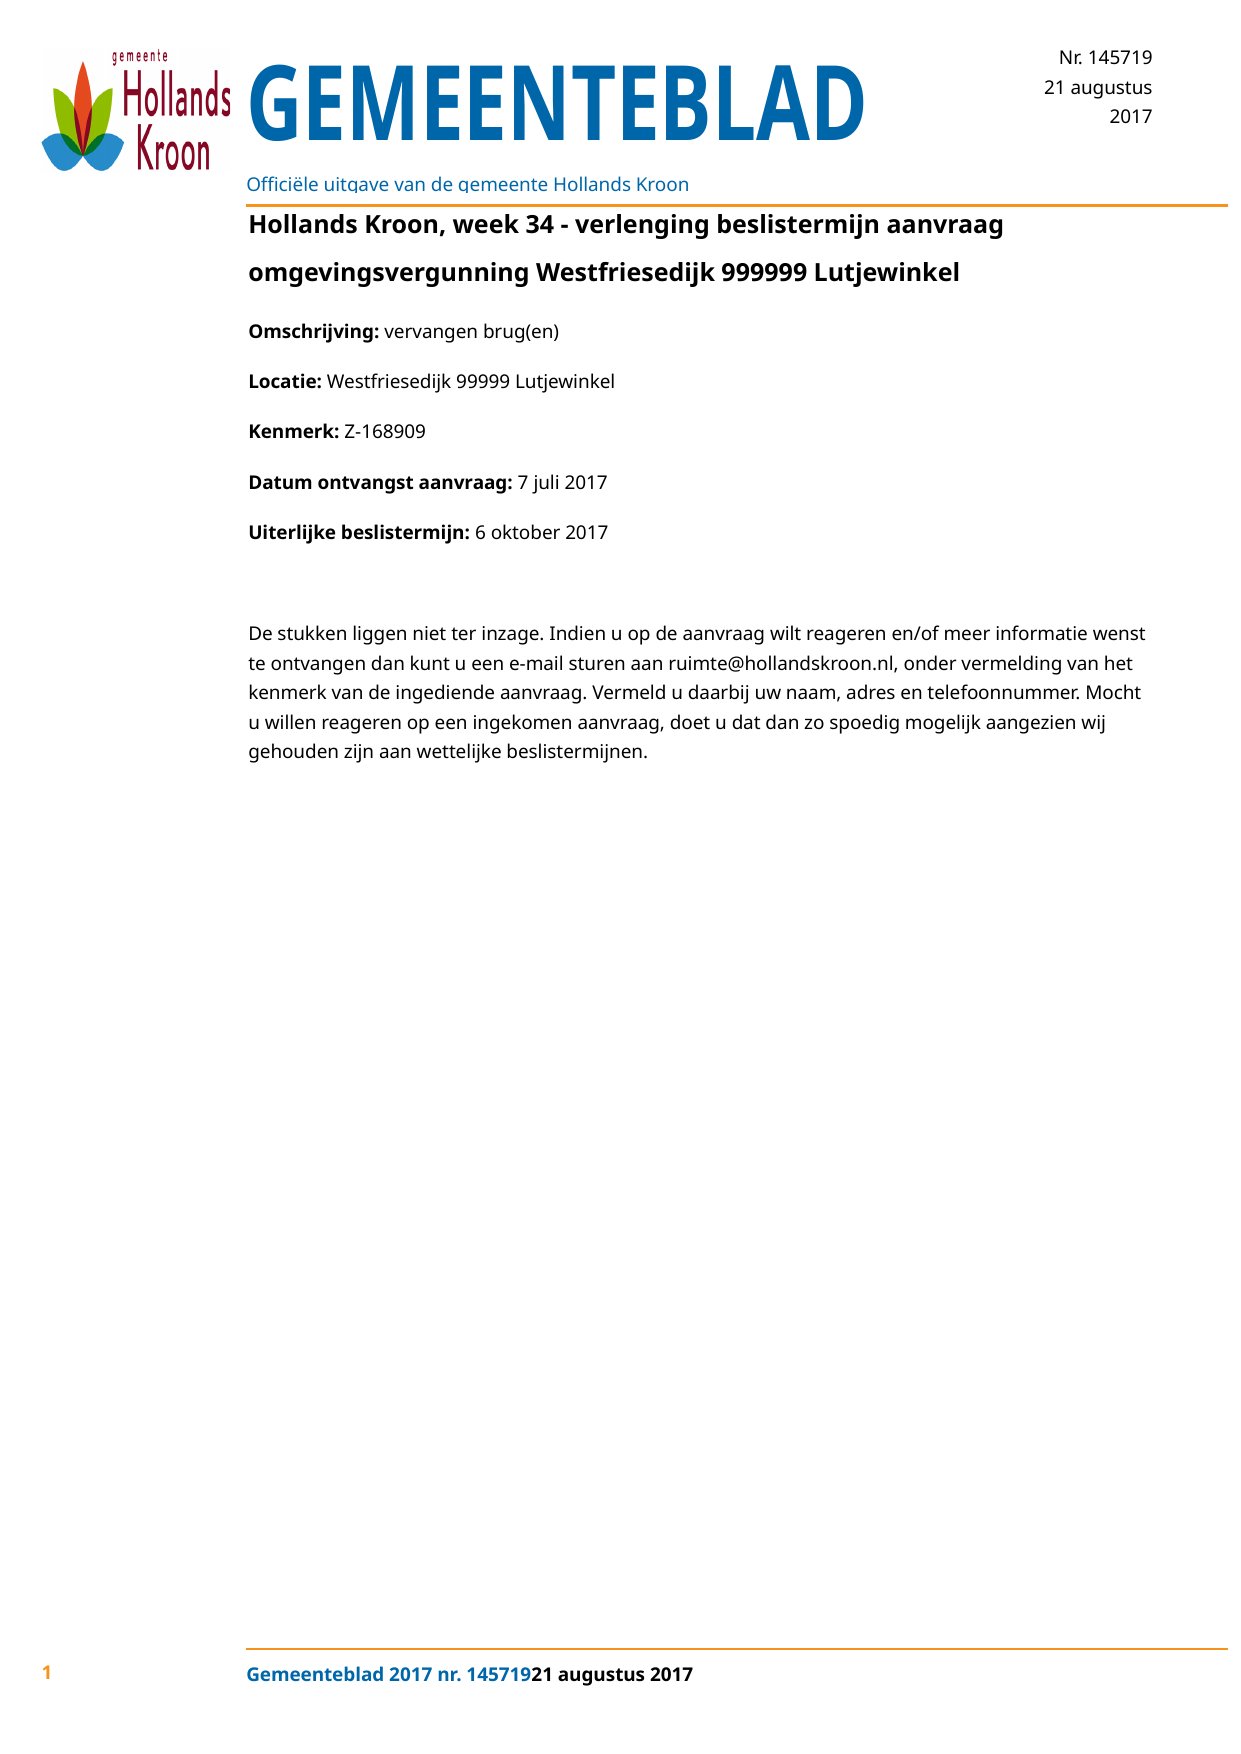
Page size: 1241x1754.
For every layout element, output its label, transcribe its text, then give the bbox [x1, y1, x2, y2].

text De stukken liggen niet ter inzage. Indien u op de aanvraag wilt reageren en/of meer informatie wenst te ontvangen dan kunt u een e-mail sturen aan ruimte@hollandskroon.nl, onder vermelding van het kenmerk van de ingediende aanvraag. Vermeld u daarbij uw naam, adres en telefoonnummer. Mocht u willen reageren op een ingekomen aanvraag, doet u dat dan zo spoedig mogelijk aangezien wij gehouden zijn aan wettelijke beslistermijnen. [248, 620, 1152, 764]
text Uiterlijke beslistermijn: 6 oktober 2017 [248, 519, 1152, 545]
text Locatie: Westfriesedijk 99999 Lutjewinkel [248, 368, 1152, 394]
text Kenmerk: Z-168909 [248, 419, 1152, 444]
picture [41, 47, 231, 172]
text Datum ontvangst aanvraag: 7 juli 2017 [248, 469, 1152, 495]
text Omschrijving: vervangen brug(en) [248, 318, 1152, 344]
text Hollands Kroon, week 34 - verlenging beslistermijn aanvraag omgevingsvergunning Westfriesedijk 999999 Lutjewinkel [248, 207, 1152, 288]
